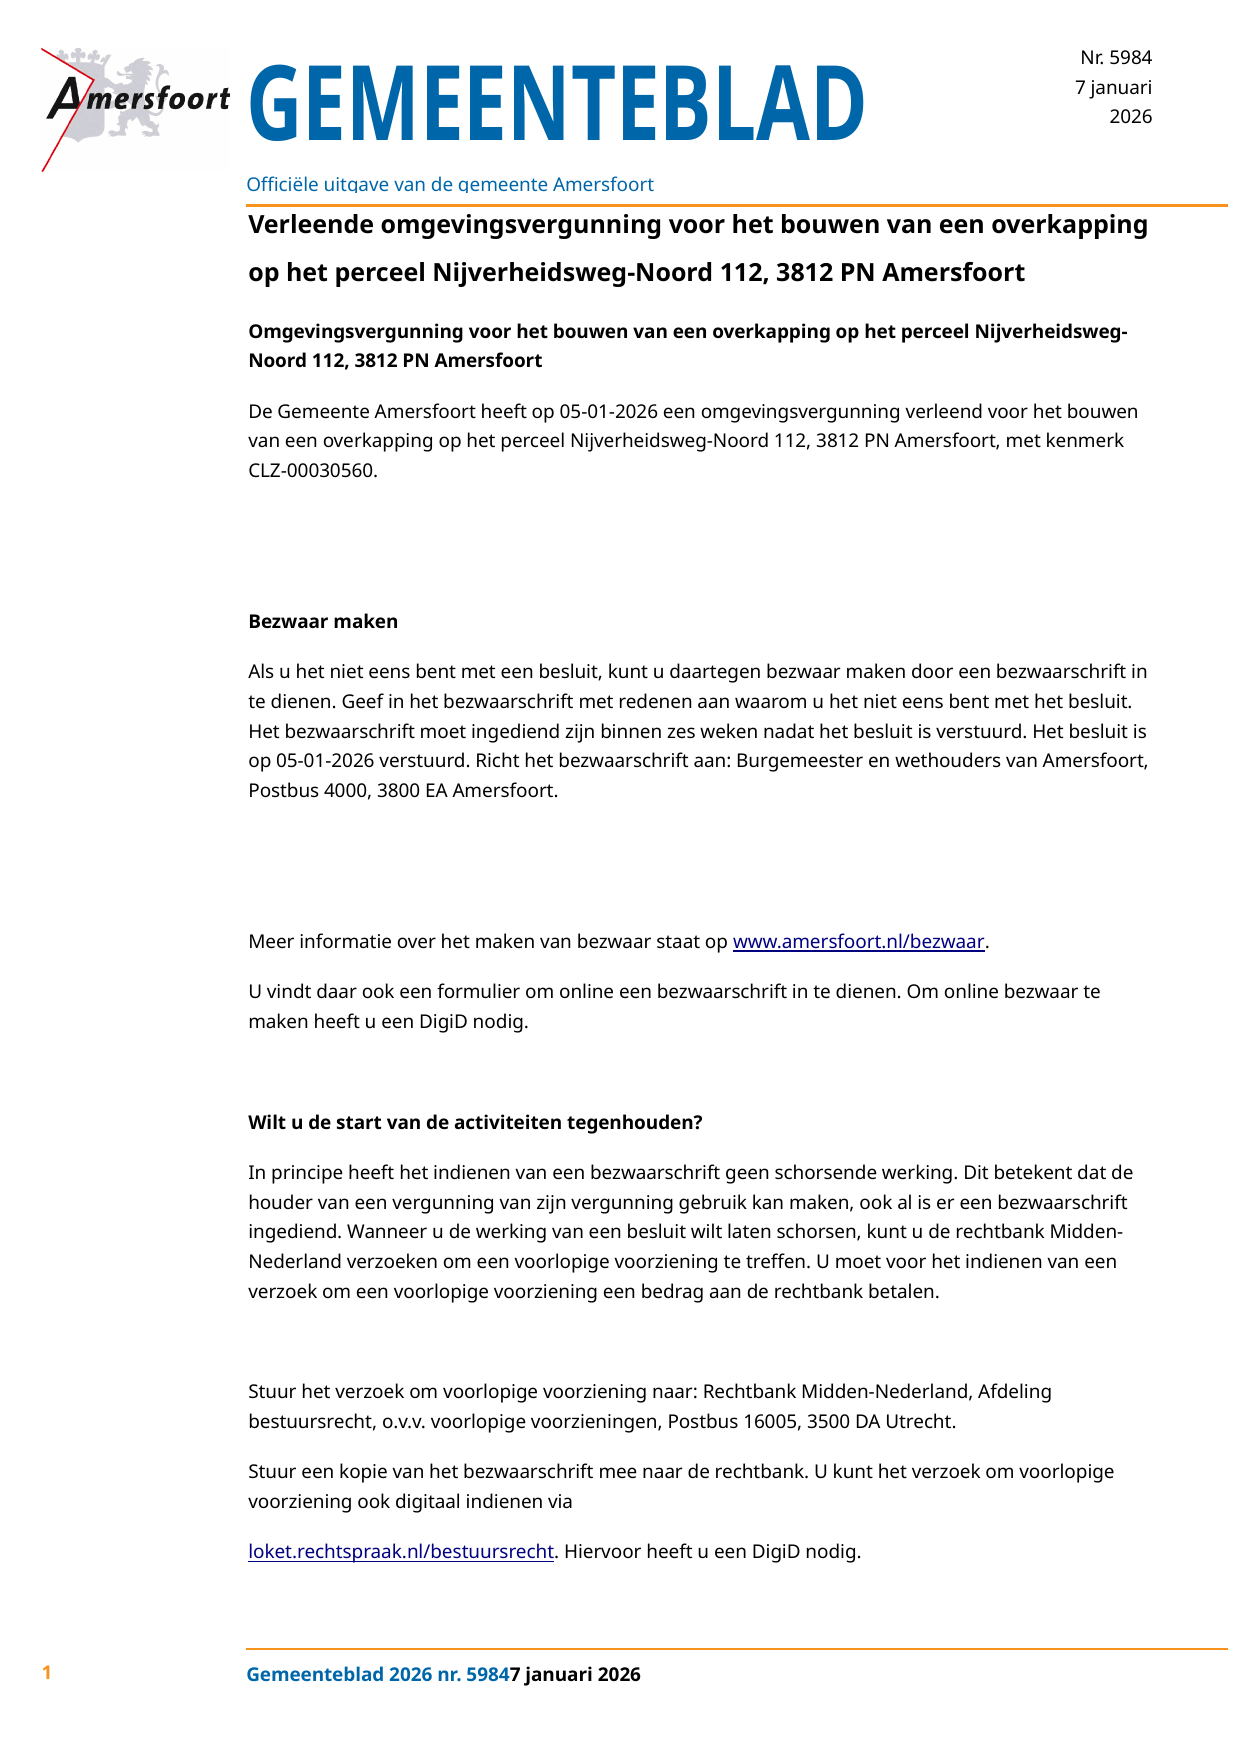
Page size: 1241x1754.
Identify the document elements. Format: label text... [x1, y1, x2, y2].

text Wilt u de start van de activiteiten tegenhouden? [248, 1109, 1152, 1135]
text Verleende omgevingsvergunning voor het bouwen van een overkapping op het perceel Nijverheidsweg-Noord 112, 3812 PN Amersfoort [248, 207, 1152, 288]
picture [41, 47, 231, 172]
text De Gemeente Amersfoort heeft op 05-01-2026 een omgevingsvergunning verleend voor het bouwen van een overkapping op het perceel Nijverheidsweg-Noord 112, 3812 PN Amersfoort, met kenmerk CLZ-00030560. [248, 398, 1152, 483]
text Meer informatie over het maken van bezwaar staat op www.amersfoort.nl/bezwaar. [248, 928, 1152, 954]
text In principe heeft het indienen van een bezwaarschrift geen schorsende werking. Dit betekent dat de houder van een vergunning van zijn vergunning gebruik kan maken, ook al is er een bezwaarschrift ingediend. Wanneer u de werking van een besluit wilt laten schorsen, kunt u de rechtbank Midden-Nederland verzoeken om een voorlopige voorziening te treffen. U moet voor het indienen van een verzoek om een voorlopige voorziening een bedrag aan de rechtbank betalen. [248, 1159, 1152, 1304]
text Bezwaar maken [248, 608, 1152, 634]
text U vindt daar ook een formulier om online een bezwaarschrift in te dienen. Om online bezwaar te maken heeft u een DigiD nodig. [248, 979, 1152, 1034]
text loket.rechtspraak.nl/bestuursrecht. Hiervoor heeft u een DigiD nodig. [248, 1539, 1152, 1564]
text Omgevingsvergunning voor het bouwen van een overkapping op het perceel Nijverheidsweg-Noord 112, 3812 PN Amersfoort [248, 318, 1152, 373]
text Stuur een kopie van het bezwaarschrift mee naar de rechtbank. U kunt het verzoek om voorlopige voorziening ook digitaal indienen via [248, 1459, 1152, 1514]
text Als u het niet eens bent met een besluit, kunt u daartegen bezwaar maken door een bezwaarschrift in te dienen. Geef in het bezwaarschrift met redenen aan waarom u het niet eens bent met het besluit. Het bezwaarschrift moet ingediend zijn binnen zes weken nadat het besluit is verstuurd. Het besluit is op 05-01-2026 verstuurd. Richt het bezwaarschrift aan: Burgemeester en wethouders van Amersfoort, Postbus 4000, 3800 EA Amersfoort. [248, 659, 1152, 803]
text Stuur het verzoek om voorlopige voorziening naar: Rechtbank Midden-Nederland, Afdeling bestuursrecht, o.v.v. voorlopige voorzieningen, Postbus 16005, 3500 DA Utrecht. [248, 1379, 1152, 1434]
